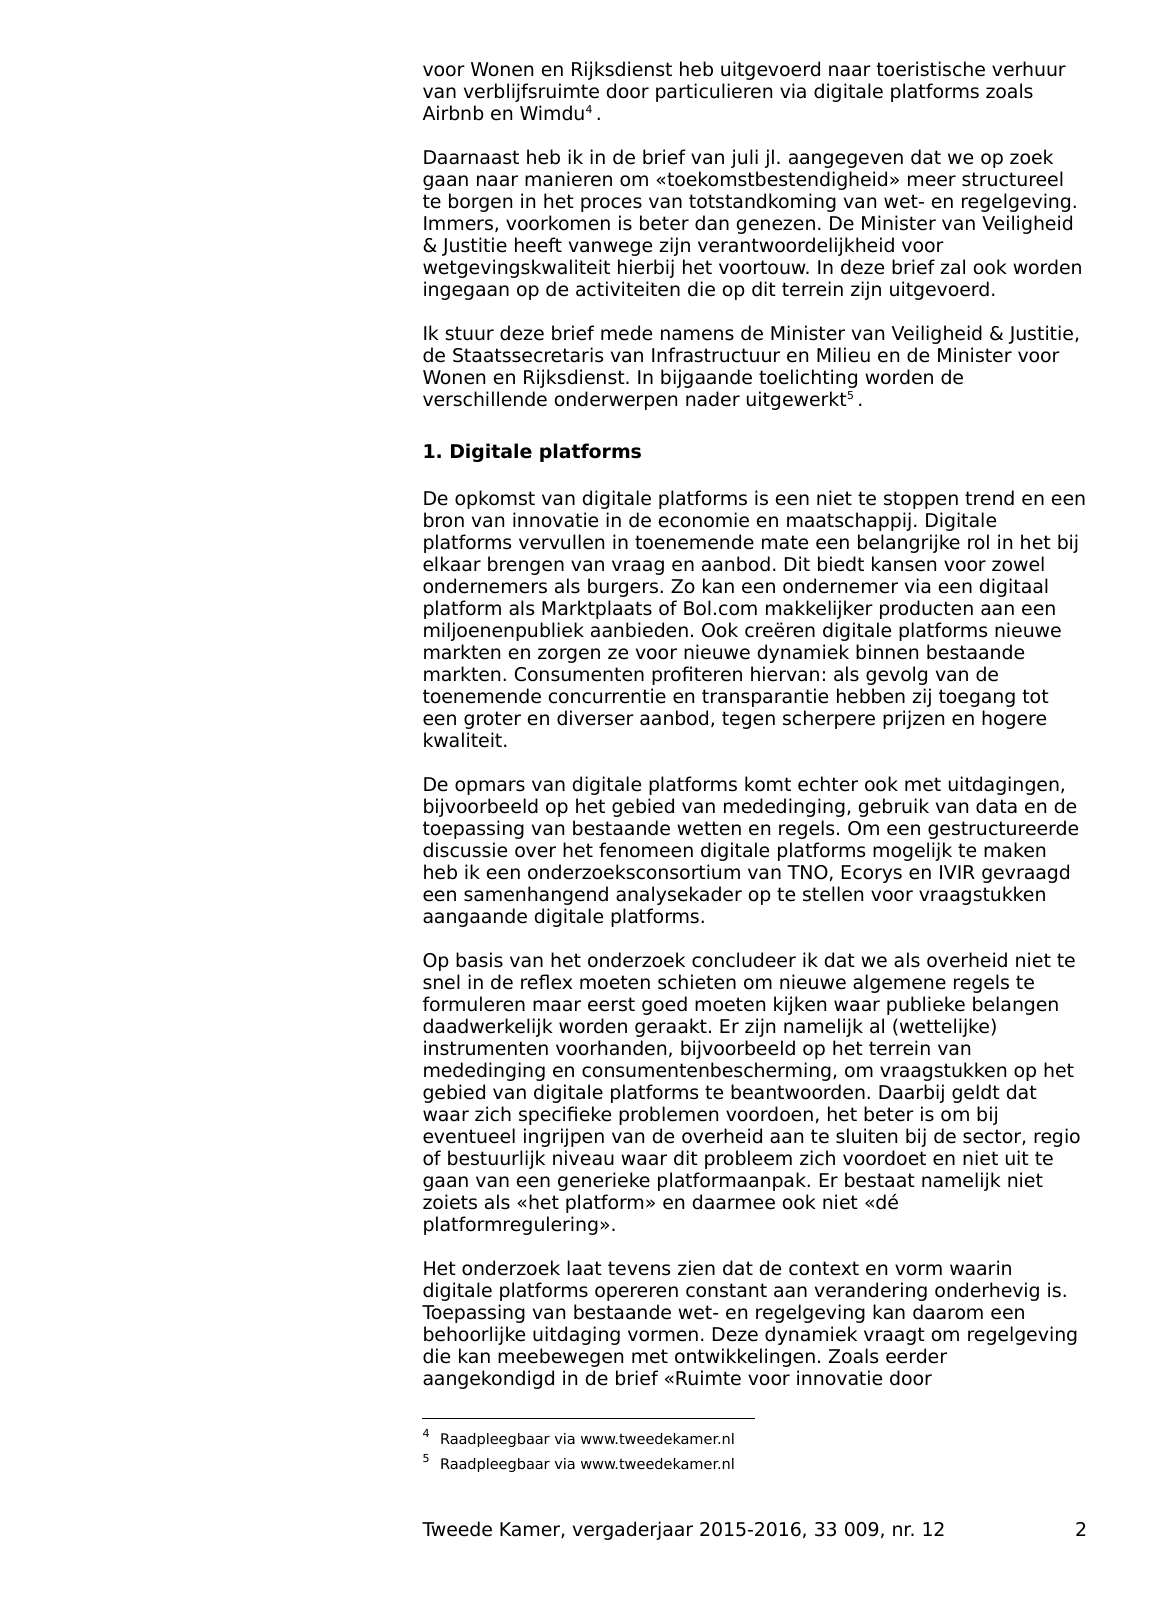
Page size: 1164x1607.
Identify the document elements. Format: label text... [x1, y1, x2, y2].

text Raadpleegbaar via www.tweedekamer.nl [422, 1427, 1087, 1449]
text Daarnaast heb ik in de brief van juli jl. aangegeven dat we op zoek gaan naar manieren om «toekomstbestendigheid» meer structureel te borgen in het proces van totstandkoming van wet- en regelgeving. Immers, voorkomen is beter dan genezen. De Minister van Veiligheid & Justitie heeft vanwege zijn verantwoordelijkheid voor wetgevingskwaliteit hierbij het voortouw. In deze brief zal ook worden ingegaan op de activiteiten die op dit terrein zijn uitgevoerd. [422, 147, 1087, 301]
text Op basis van het onderzoek concludeer ik dat we als overheid niet te snel in de reflex moeten schieten om nieuwe algemene regels te formuleren maar eerst goed moeten kijken waar publieke belangen daadwerkelijk worden geraakt. Er zijn namelijk al (wettelijke) instrumenten voorhanden, bijvoorbeeld op het terrein van mededinging en consumentenbescherming, om vraagstukken op het gebied van digitale platforms te beantwoorden. Daarbij geldt dat waar zich specifieke problemen voordoen, het beter is om bij eventueel ingrijpen van de overheid aan te sluiten bij de sector, regio of bestuurlijk niveau waar dit probleem zich voordoet en niet uit te gaan van een generieke platformaanpak. Er bestaat namelijk niet zoiets als «het platform» en daarmee ook niet «dé platformregulering». [422, 950, 1087, 1236]
text voor Wonen en Rijksdienst heb uitgevoerd naar toeristische verhuur van verblijfsruimte door particulieren via digitale platforms zoals Airbnb en Wimdu. [422, 59, 1087, 125]
text De opkomst van digitale platforms is een niet te stoppen trend en een bron van innovatie in de economie en maatschappij. Digitale platforms vervullen in toenemende mate een belangrijke rol in het bij elkaar brengen van vraag en aanbod. Dit biedt kansen voor zowel ondernemers als burgers. Zo kan een ondernemer via een digitaal platform als Marktplaats of Bol.com makkelijker producten aan een miljoenenpubliek aanbieden. Ook creëren digitale platforms nieuwe markten en zorgen ze voor nieuwe dynamiek binnen bestaande markten. Consumenten profiteren hiervan: als gevolg van de toenemende concurrentie en transparantie hebben zij toegang tot een groter en diverser aanbod, tegen scherpere prijzen en hogere kwaliteit. [422, 488, 1087, 752]
text De opmars van digitale platforms komt echter ook met uitdagingen, bijvoorbeeld op het gebied van mededinging, gebruik van data en de toepassing van bestaande wetten en regels. Om een gestructureerde discussie over het fenomeen digitale platforms mogelijk te maken heb ik een onderzoeksconsortium van TNO, Ecorys en IVIR gevraagd een samenhangend analysekader op te stellen voor vraagstukken aangaande digitale platforms. [422, 774, 1087, 928]
text Het onderzoek laat tevens zien dat de context en vorm waarin digitale platforms opereren constant aan verandering onderhevig is. Toepassing van bestaande wet- en regelgeving kan daarom een behoorlijke uitdaging vormen. Deze dynamiek vraagt om regelgeving die kan meebewegen met ontwikkelingen. Zoals eerder aangekondigd in de brief «Ruimte voor innovatie door [422, 1258, 1087, 1390]
subtitle 1. Digitale platforms [422, 441, 1087, 463]
text Raadpleegbaar via www.tweedekamer.nl [422, 1452, 1087, 1474]
text Ik stuur deze brief mede namens de Minister van Veiligheid & Justitie, de Staatssecretaris van Infrastructuur en Milieu en de Minister voor Wonen en Rijksdienst. In bijgaande toelichting worden de verschillende onderwerpen nader uitgewerkt. [422, 323, 1087, 411]
